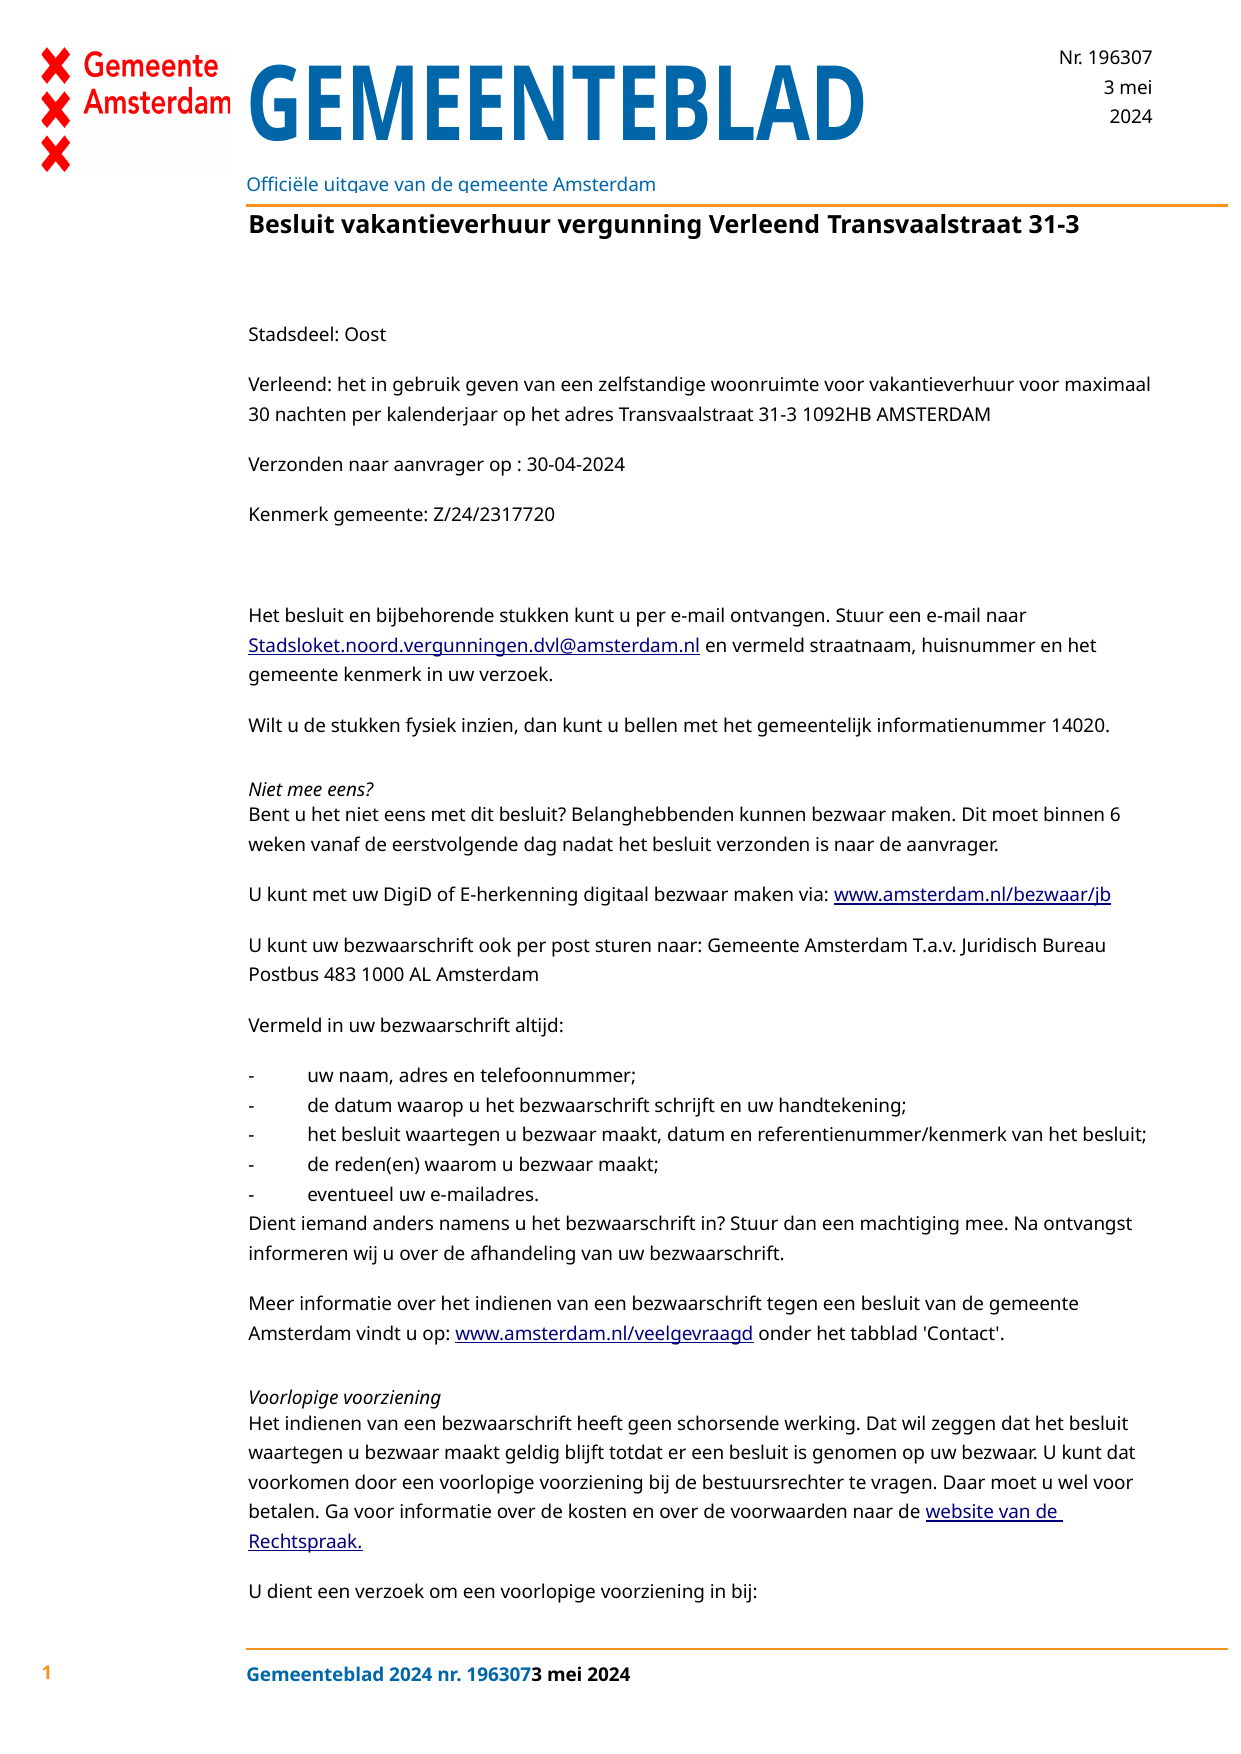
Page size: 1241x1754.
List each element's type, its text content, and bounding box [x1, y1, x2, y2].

text U kunt uw bezwaarschrift ook per post sturen naar: Gemeente Amsterdam T.a.v. Juridisch Bureau Postbus 483 1000 AL Amsterdam [248, 932, 1152, 987]
text Meer informatie over het indienen van een bezwaarschrift tegen een besluit van de gemeente Amsterdam vindt u op: www.amsterdam.nl/veelgevraagd onder het tabblad 'Contact'. [248, 1290, 1152, 1346]
list eventueel uw e-mailadres. [248, 1181, 1152, 1207]
list de datum waarop u het bezwaarschrift schrijft en uw handtekening; [248, 1092, 1152, 1118]
text Verleend: het in gebruik geven van een zelfstandige woonruimte voor vakantieverhuur voor maximaal 30 nachten per kalenderjaar op het adres Transvaalstraat 31-3 1092HB AMSTERDAM [248, 371, 1152, 426]
list uw naam, adres en telefoonnummer; [248, 1062, 1152, 1088]
picture [41, 47, 231, 172]
text Bent u het niet eens met dit besluit? Belanghebbenden kunnen bezwaar maken. Dit moet binnen 6 weken vanaf de eerstvolgende dag nadat het besluit verzonden is naar de aanvrager. [248, 802, 1152, 857]
text Dient iemand anders namens u het bezwaarschrift in? Stuur dan een machtiging mee. Na ontvangst informeren wij u over de afhandeling van uw bezwaarschrift. [248, 1210, 1152, 1266]
list de reden(en) waarom u bezwaar maakt; [248, 1151, 1152, 1177]
text Kenmerk gemeente: Z/24/2317720 [248, 502, 1152, 527]
text Vermeld in uw bezwaarschrift altijd: [248, 1012, 1152, 1038]
text U dient een verzoek om een voorlopige voorziening in bij: [248, 1578, 1152, 1604]
list het besluit waartegen u bezwaar maakt, datum en referentienummer/kenmerk van het besluit; [248, 1122, 1152, 1147]
text Niet mee eens? [248, 776, 1152, 802]
text Besluit vakantieverhuur vergunning Verleend Transvaalstraat 31-3 [248, 207, 1152, 241]
text Het indienen van een bezwaarschrift heeft geen schorsende werking. Dat wil zeggen dat het besluit waartegen u bezwaar maakt geldig blijft totdat er een besluit is genomen op uw bezwaar. U kunt dat voorkomen door een voorlopige voorziening bij de bestuursrechter te vragen. Daar moet u wel voor betalen. Ga voor informatie over de kosten en over de voorwaarden naar de website van de Rechtspraak. [248, 1410, 1152, 1554]
text U kunt met uw DigiD of E-herkenning digitaal bezwaar maken via: www.amsterdam.nl/bezwaar/jb [248, 882, 1152, 907]
text Wilt u de stukken fysiek inzien, dan kunt u bellen met het gemeentelijk informatienummer 14020. [248, 712, 1152, 738]
text Stadsdeel: Oost [248, 321, 1152, 346]
text Verzonden naar aanvrager op : 30-04-2024 [248, 451, 1152, 477]
text Voorlopige voorziening [248, 1384, 1152, 1410]
text Het besluit en bijbehorende stukken kunt u per e-mail ontvangen. Stuur een e-mail naar Stadsloket.noord.vergunningen.dvl@amsterdam.nl en vermeld straatnaam, huisnummer en het gemeente kenmerk in uw verzoek. [248, 602, 1152, 687]
